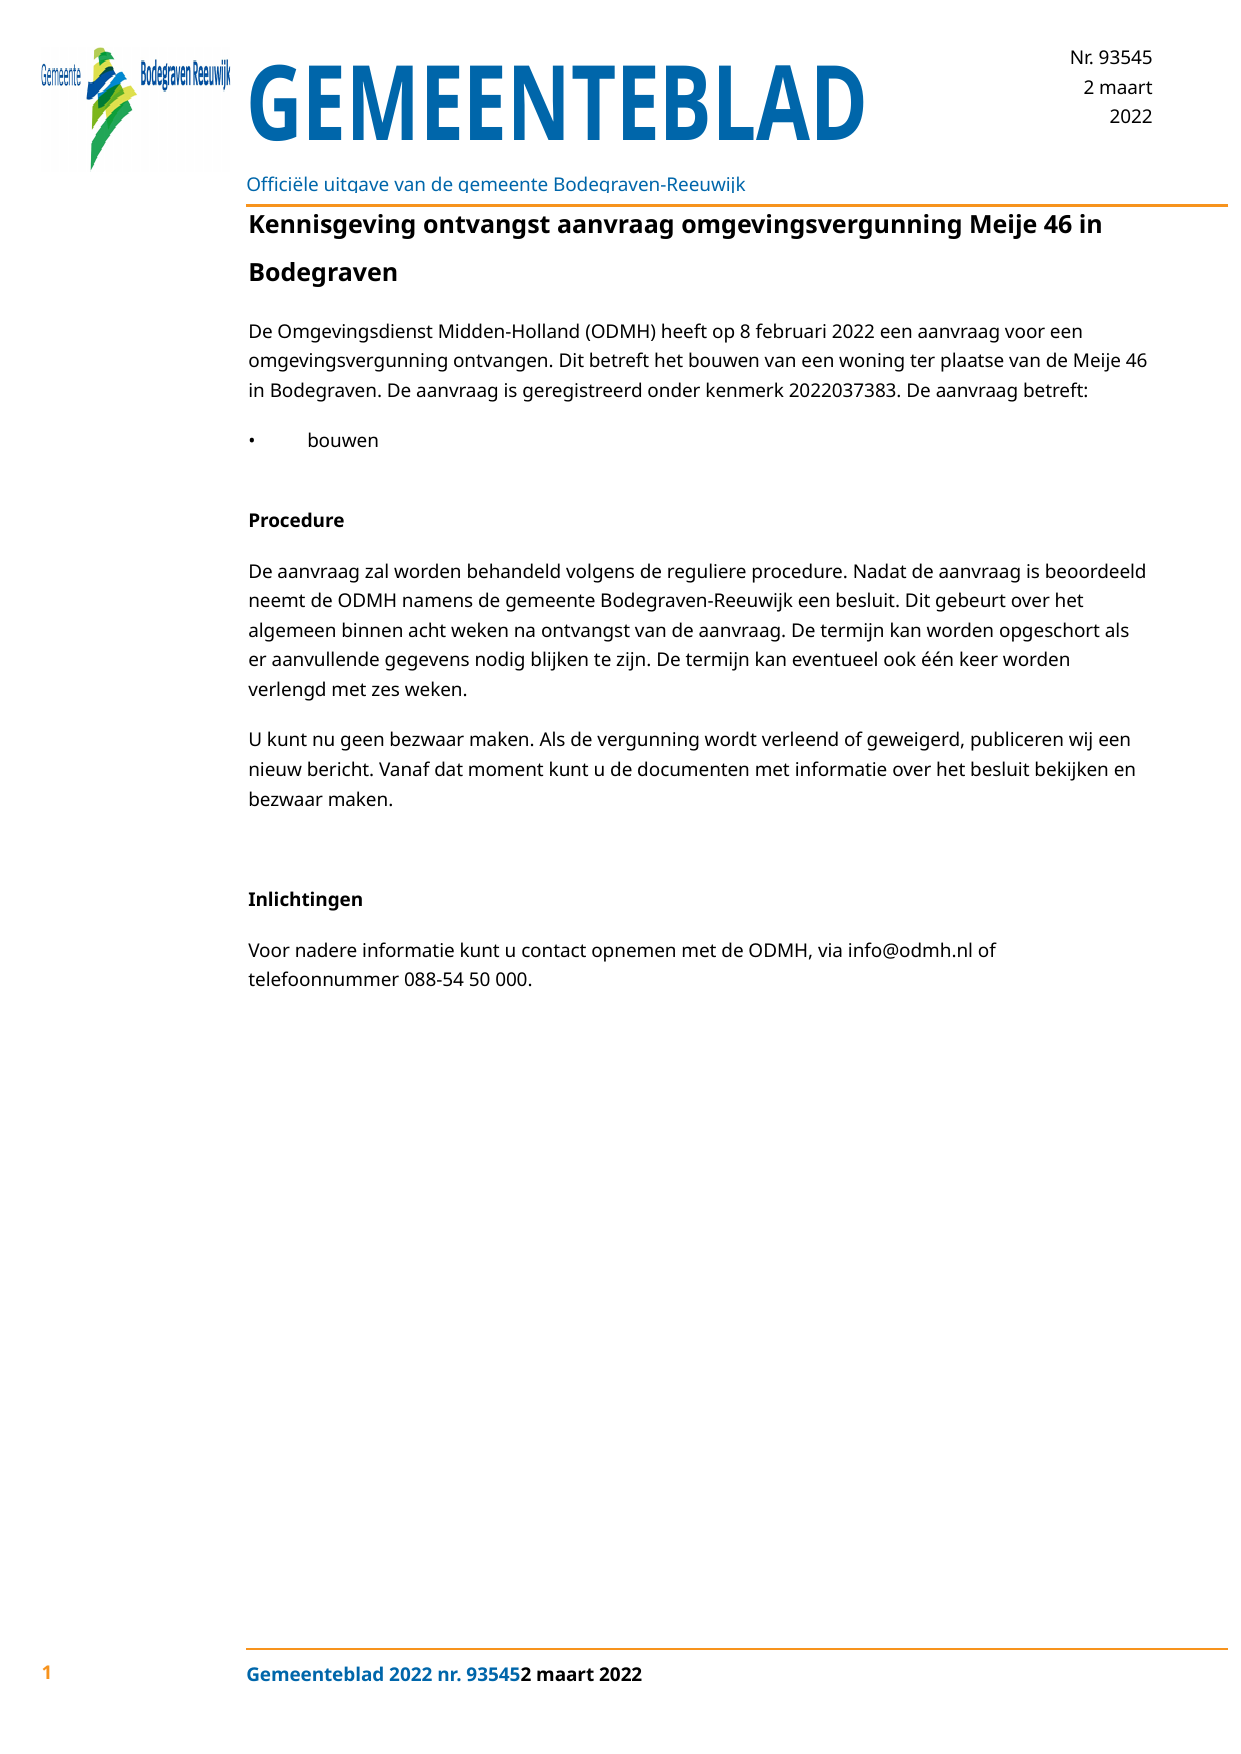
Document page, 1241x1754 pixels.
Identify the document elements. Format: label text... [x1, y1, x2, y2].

list bouwen [248, 427, 1152, 453]
text Inlichtingen [248, 887, 1152, 912]
text U kunt nu geen bezwaar maken. Als de vergunning wordt verleend of geweigerd, publiceren wij een nieuw bericht. Vanaf dat moment kunt u de documenten met informatie over het besluit bekijken en bezwaar maken. [248, 727, 1152, 812]
text De aanvraag zal worden behandeld volgens de reguliere procedure. Nadat de aanvraag is beoordeeld neemt de ODMH namens de gemeente Bodegraven-Reeuwijk een besluit. Dit gebeurt over het algemeen binnen acht weken na ontvangst van de aanvraag. De termijn kan worden opgeschort als er aanvullende gegevens nodig blijken te zijn. De termijn kan eventueel ook één keer worden verlengd met zes weken. [248, 558, 1152, 702]
text Procedure [248, 507, 1152, 533]
picture [41, 47, 231, 172]
text Voor nadere informatie kunt u contact opnemen met de ODMH, via info@odmh.nl of telefoonnummer 088-54 50 000. [248, 937, 1152, 992]
text Kennisgeving ontvangst aanvraag omgevingsvergunning Meije 46 in Bodegraven [248, 207, 1152, 288]
text De Omgevingsdienst Midden-Holland (ODMH) heeft op 8 februari 2022 een aanvraag voor een omgevingsvergunning ontvangen. Dit betreft het bouwen van een woning ter plaatse van de Meije 46 in Bodegraven. De aanvraag is geregistreerd onder kenmerk 2022037383. De aanvraag betreft: [248, 318, 1152, 403]
